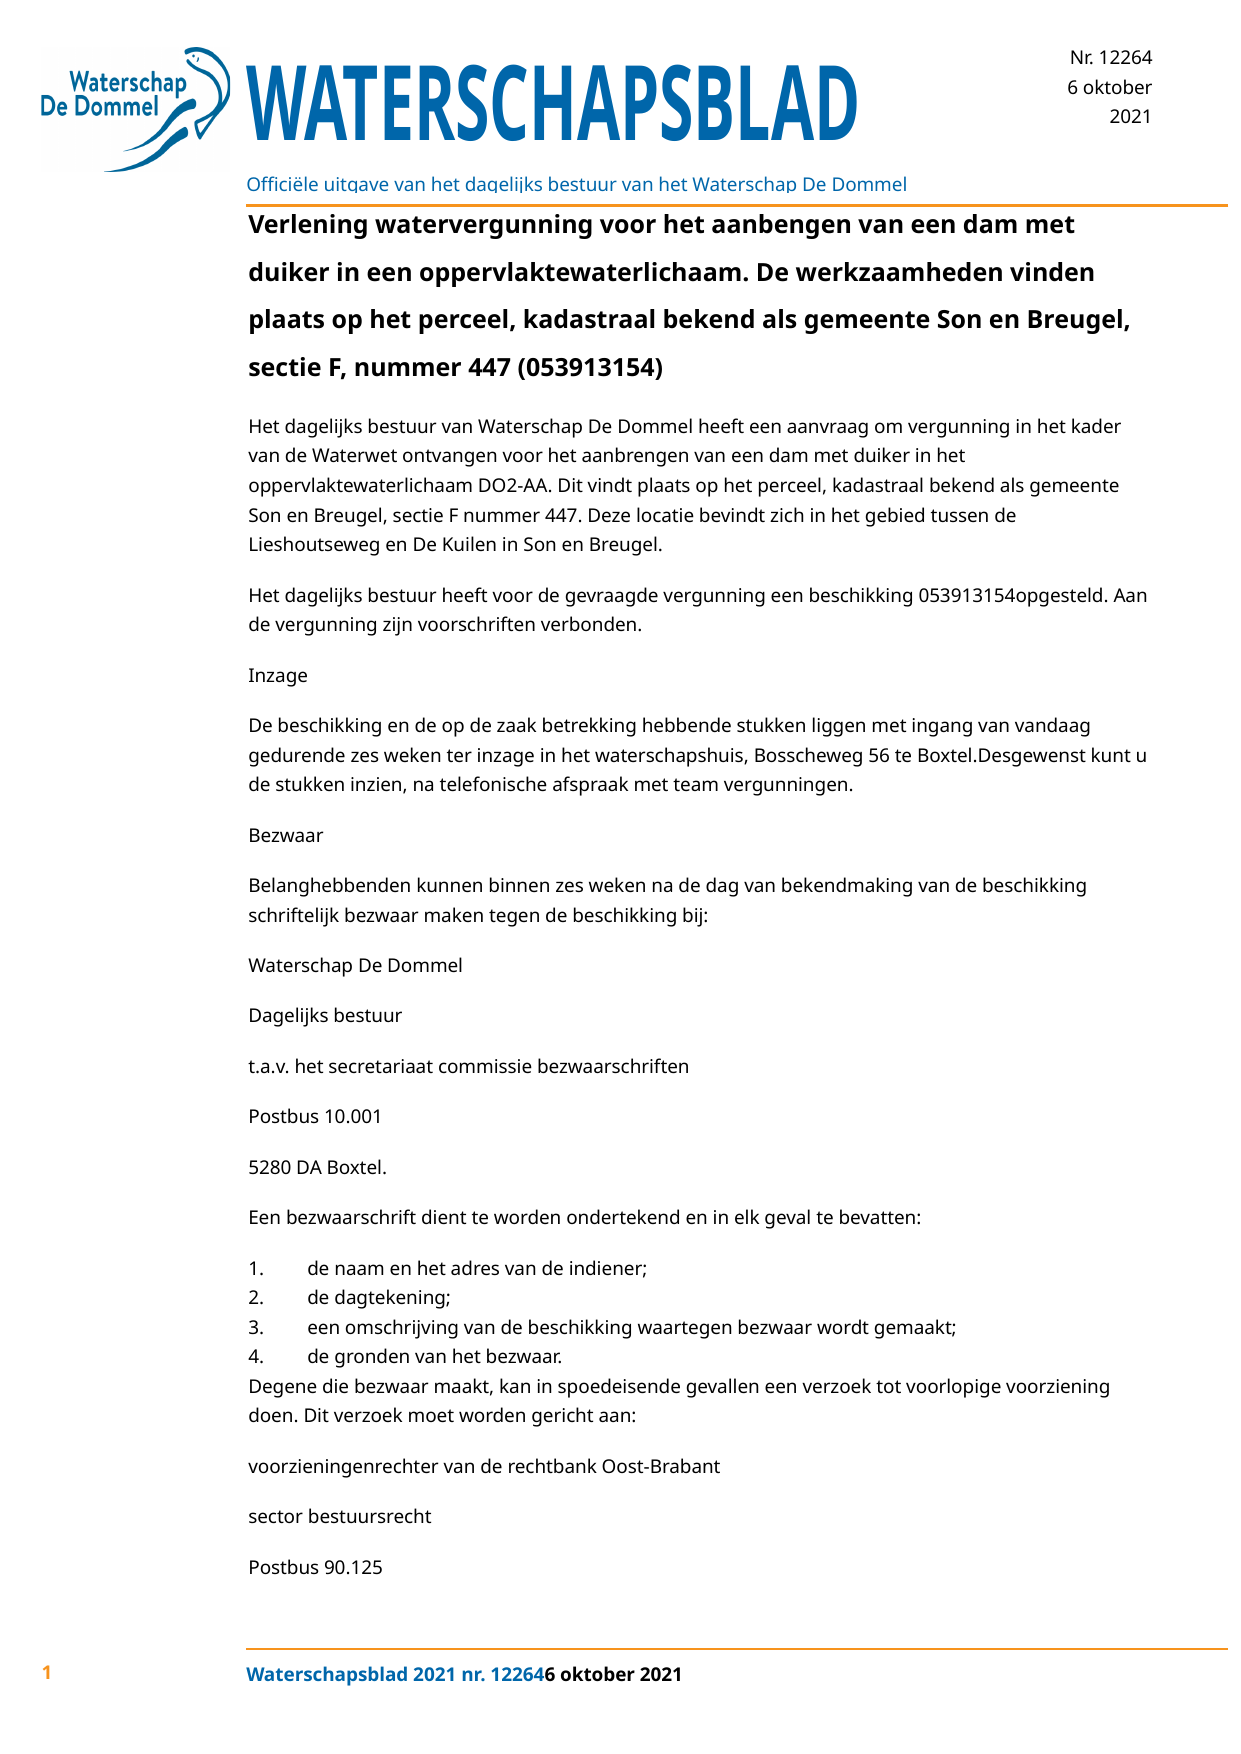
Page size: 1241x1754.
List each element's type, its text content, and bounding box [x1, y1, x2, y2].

text Een bezwaarschrift dient te worden ondertekend en in elk geval te bevatten: [248, 1204, 1152, 1230]
list de dagtekening; [248, 1284, 1152, 1310]
list de naam en het adres van de indiener; [248, 1255, 1152, 1281]
picture [204, 47, 231, 76]
picture [198, 118, 210, 131]
text sector bestuursrecht [248, 1503, 1152, 1529]
text t.a.v. het secretariaat commissie bezwaarschriften [248, 1053, 1152, 1079]
text Waterschap De Dommel [248, 952, 1152, 978]
text Dagelijks bestuur [248, 1003, 1152, 1028]
text Postbus 10.001 [248, 1103, 1152, 1129]
picture [41, 47, 231, 172]
text voorzieningenrechter van de rechtbank Oost-Brabant [248, 1453, 1152, 1479]
list een omschrijving van de beschikking waartegen bezwaar wordt gemaakt; [248, 1314, 1152, 1340]
text Belanghebbenden kunnen binnen zes weken na de dag van bekendmaking van de beschikking schriftelijk bezwaar maken tegen de beschikking bij: [248, 872, 1152, 928]
text Het dagelijks bestuur heeft voor de gevraagde vergunning een beschikking 053913154opgesteld. Aan de vergunning zijn voorschriften verbonden. [248, 582, 1152, 637]
text Postbus 90.125 [248, 1554, 1152, 1580]
text 5280 DA Boxtel. [248, 1154, 1152, 1180]
text Inzage [248, 662, 1152, 688]
text De beschikking en de op de zaak betrekking hebbende stukken liggen met ingang van vandaag gedurende zes weken ter inzage in het waterschapshuis, Bosscheweg 56 te Boxtel.Desgewenst kunt u de stukken inzien, na telefonische afspraak met team vergunningen. [248, 712, 1152, 797]
picture [45, 99, 51, 111]
text Verlening watervergunning voor het aanbengen van een dam met duiker in een oppervlaktewaterlichaam. De werkzaamheden vinden plaats op het perceel, kadastraal bekend als gemeente Son en Breugel, sectie F, nummer 447 (053913154) [248, 207, 1152, 384]
text Het dagelijks bestuur van Waterschap De Dommel heeft een aanvraag om vergunning in het kader van de Waterwet ontvangen voor het aanbrengen van een dam met duiker in het oppervlaktewaterlichaam DO2-AA. Dit vindt plaats op het perceel, kadastraal bekend als gemeente Son en Breugel, sectie F nummer 447. Deze locatie bevindt zich in het gebied tussen de Lieshoutseweg en De Kuilen in Son en Breugel. [248, 413, 1152, 557]
list de gronden van het bezwaar. [248, 1343, 1152, 1369]
text Bezwaar [248, 822, 1152, 848]
text Degene die bezwaar maakt, kan in spoedeisende gevallen een verzoek tot voorlopige voorziening doen. Dit verzoek moet worden gericht aan: [248, 1373, 1152, 1428]
